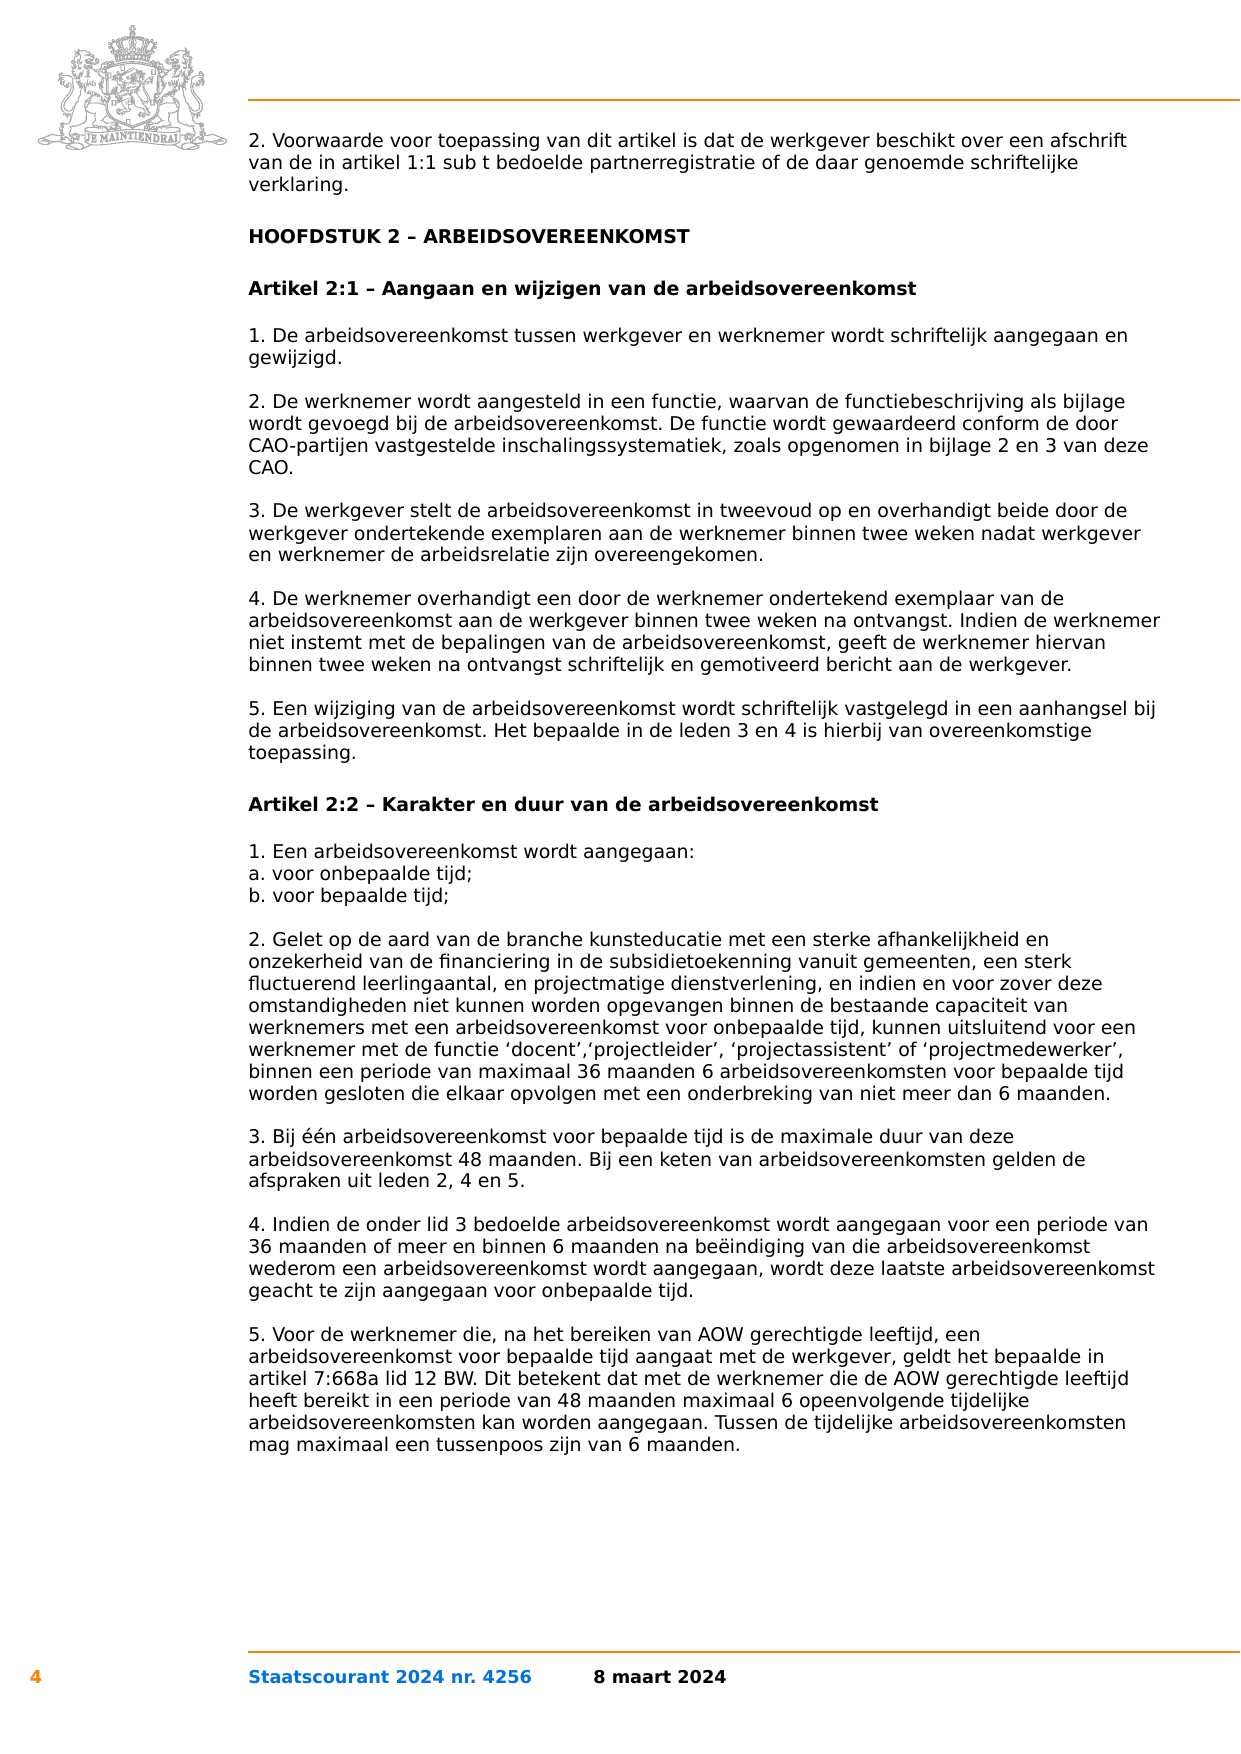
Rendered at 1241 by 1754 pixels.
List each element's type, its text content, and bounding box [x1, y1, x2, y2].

subtitle HOOFDSTUK 2 – ARBEIDSOVEREENKOMST [248, 226, 1163, 248]
subtitle Artikel 2:2 – Karakter en duur van de arbeidsovereenkomst [248, 794, 1163, 816]
text 4. Indien de onder lid 3 bedoelde arbeidsovereenkomst wordt aangegaan voor een periode van 36 maanden of meer en binnen 6 maanden na beëindiging van die arbeidsovereenkomst wederom een arbeidsovereenkomst wordt aangegaan, wordt deze laatste arbeidsovereenkomst geacht te zijn aangegaan voor onbepaalde tijd. [248, 1214, 1163, 1302]
text 4. De werknemer overhandigt een door de werknemer ondertekend exemplaar van de arbeidsovereenkomst aan de werkgever binnen twee weken na ontvangst. Indien de werknemer niet instemt met de bepalingen van de arbeidsovereenkomst, geeft de werknemer hiervan binnen twee weken na ontvangst schriftelijk en gemotiveerd bericht aan de werkgever. [248, 588, 1163, 676]
text 5. Een wijziging van de arbeidsovereenkomst wordt schriftelijk vastgelegd in een aanhangsel bij de arbeidsovereenkomst. Het bepaalde in de leden 3 en 4 is hierbij van overeenkomstige toepassing. [248, 698, 1163, 764]
text 5. Voor de werknemer die, na het bereiken van AOW gerechtigde leeftijd, een arbeidsovereenkomst voor bepaalde tijd aangaat met de werkgever, geldt het bepaalde in artikel 7:668a lid 12 BW. Dit betekent dat met de werknemer die de AOW gerechtigde leeftijd heeft bereikt in een periode van 48 maanden maximaal 6 opeenvolgende tijdelijke arbeidsovereenkomsten kan worden aangegaan. Tussen de tijdelijke arbeidsovereenkomsten mag maximaal een tussenpoos zijn van 6 maanden. [248, 1324, 1163, 1456]
text b. voor bepaalde tijd; [248, 885, 1163, 907]
text a. voor onbepaalde tijd; [248, 863, 1163, 885]
picture [38, 25, 227, 150]
text 2. Voorwaarde voor toepassing van dit artikel is dat de werkgever beschikt over een afschrift van de in artikel 1:1 sub t bedoelde partnerregistratie of de daar genoemde schriftelijke verklaring. [248, 130, 1163, 196]
text 1. Een arbeidsovereenkomst wordt aangegaan: [248, 841, 1163, 863]
text 3. Bij één arbeidsovereenkomst voor bepaalde tijd is de maximale duur van deze arbeidsovereenkomst 48 maanden. Bij een keten van arbeidsovereenkomsten gelden de afspraken uit leden 2, 4 en 5. [248, 1126, 1163, 1192]
text 2. Gelet op de aard van de branche kunsteducatie met een sterke afhankelijkheid en onzekerheid van de financiering in de subsidietoekenning vanuit gemeenten, een sterk fluctuerend leerlingaantal, en projectmatige dienstverlening, en indien en voor zover deze omstandigheden niet kunnen worden opgevangen binnen de bestaande capaciteit van werknemers met een arbeidsovereenkomst voor onbepaalde tijd, kunnen uitsluitend voor een werknemer met de functie ‘docent’,‘projectleider’, ‘projectassistent’ of ‘projectmedewerker’, binnen een periode van maximaal 36 maanden 6 arbeidsovereenkomsten voor bepaalde tijd worden gesloten die elkaar opvolgen met een onderbreking van niet meer dan 6 maanden. [248, 929, 1163, 1104]
text 1. De arbeidsovereenkomst tussen werkgever en werknemer wordt schriftelijk aangegaan en gewijzigd. [248, 325, 1163, 369]
subtitle Artikel 2:1 – Aangaan en wijzigen van de arbeidsovereenkomst [248, 278, 1163, 300]
text 3. De werkgever stelt de arbeidsovereenkomst in tweevoud op en overhandigt beide door de werkgever ondertekende exemplaren aan de werknemer binnen twee weken nadat werkgever en werknemer de arbeidsrelatie zijn overeengekomen. [248, 500, 1163, 566]
text 2. De werknemer wordt aangesteld in een functie, waarvan de functiebeschrijving als bijlage wordt gevoegd bij de arbeidsovereenkomst. De functie wordt gewaardeerd conform de door CAO-partijen vastgestelde inschalingssystematiek, zoals opgenomen in bijlage 2 en 3 van deze CAO. [248, 391, 1163, 478]
